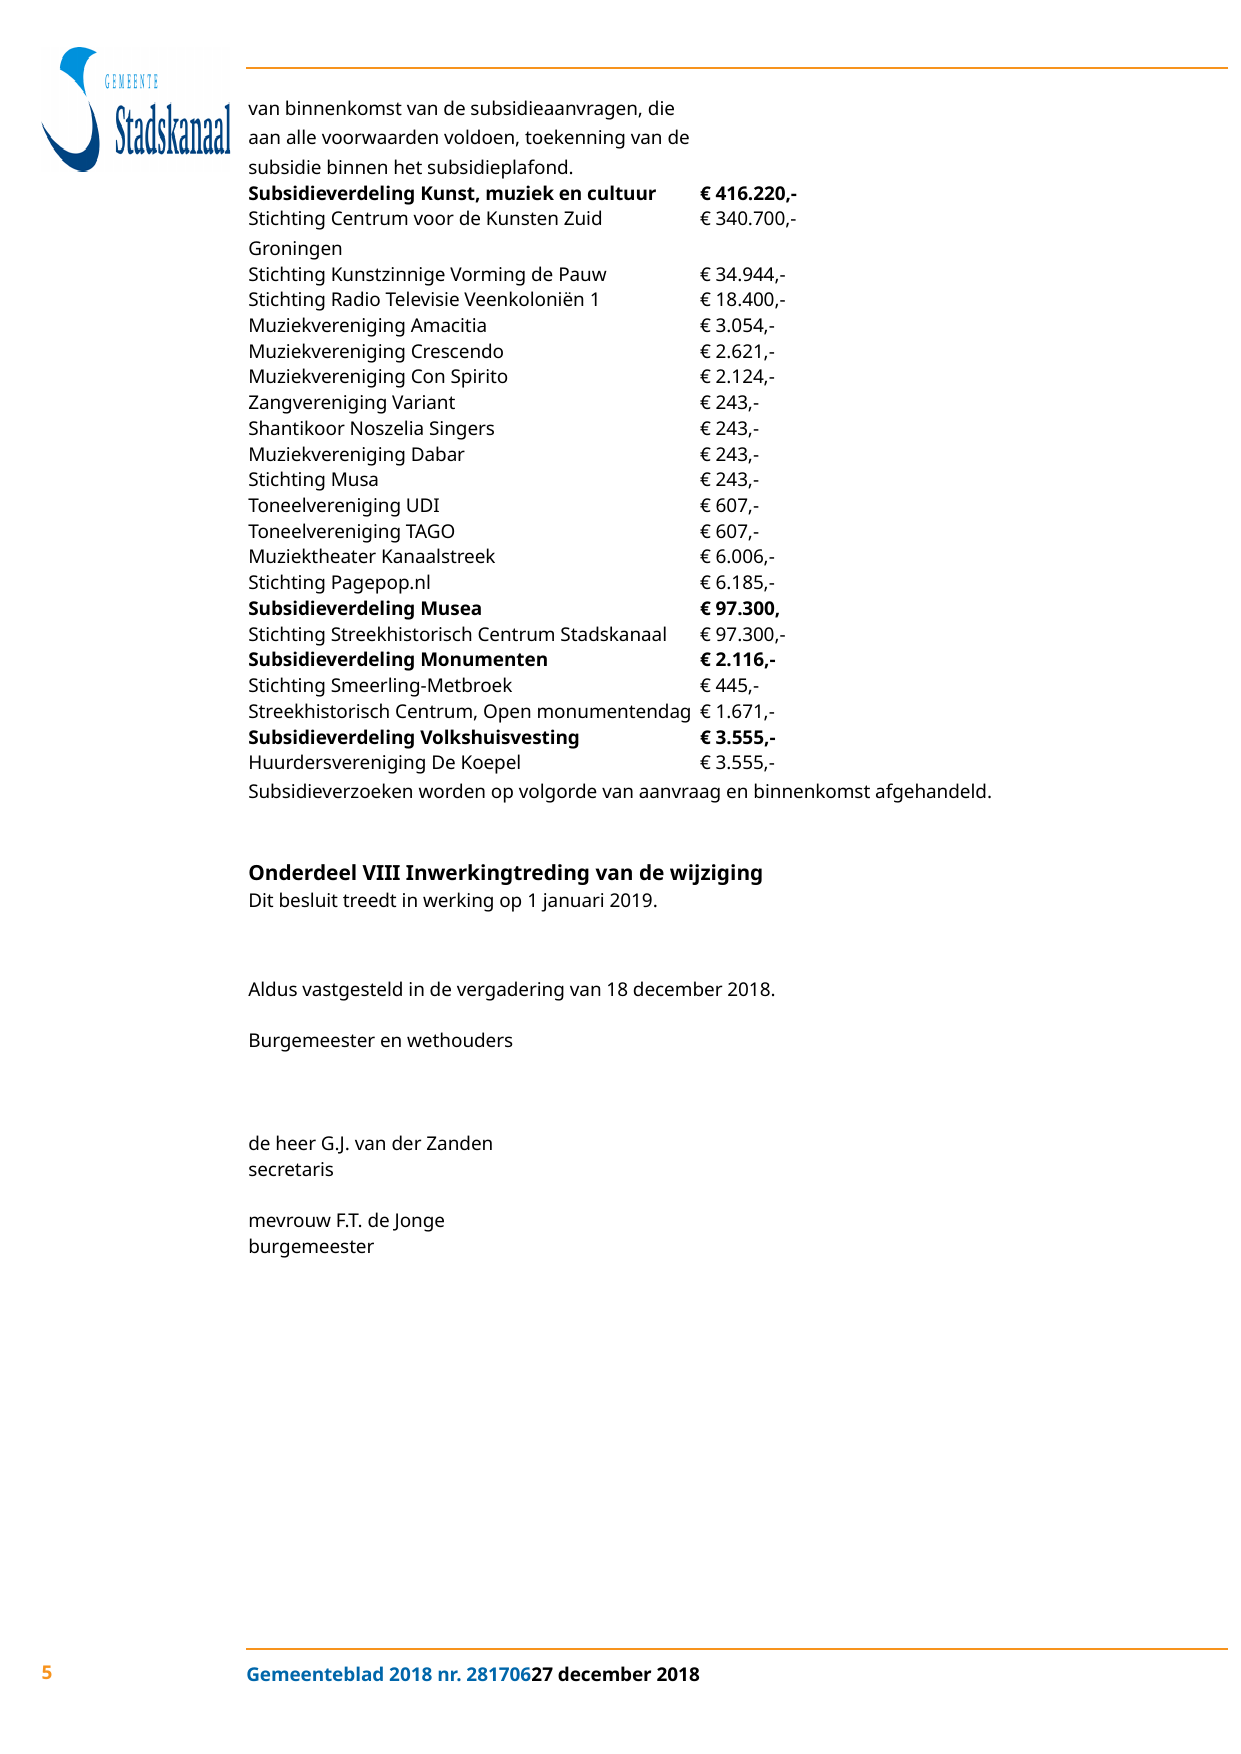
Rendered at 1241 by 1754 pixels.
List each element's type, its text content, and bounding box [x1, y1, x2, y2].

table_cell € 6.185,- [700, 570, 1152, 595]
table_cell € 3.555,- [700, 724, 1152, 749]
table_cell € 243,- [700, 389, 1152, 415]
table_cell Shantikoor Noszelia Singers [248, 415, 700, 441]
table_cell Muziekvereniging Con Spirito [248, 364, 700, 389]
table_cell € 2.124,- [700, 364, 1152, 389]
table_cell € 97.300, [700, 595, 1152, 621]
table_cell € 34.944,- [700, 261, 1152, 286]
table_cell Muziekvereniging Crescendo [248, 338, 700, 364]
table_cell Stichting Streekhistorisch Centrum Stadskanaal [248, 621, 700, 647]
text Burgemeester en wethouders [248, 1027, 1152, 1053]
table_cell Stichting Pagepop.nl [248, 570, 700, 595]
table_cell van binnenkomst van de subsidieaanvragen, die aan alle voorwaarden voldoen, toekenning van de subsidie binnen het subsidieplafond. [248, 95, 700, 180]
table_cell Muziektheater Kanaalstreek [248, 544, 700, 569]
table_cell € 416.220,- [700, 180, 1152, 205]
table_cell Zangvereniging Variant [248, 389, 700, 415]
table_cell € 243,- [700, 467, 1152, 492]
table_cell Muziekvereniging Amacitia [248, 312, 700, 338]
table_cell Streekhistorisch Centrum, Open monumentendag [248, 698, 700, 724]
text Subsidieverzoeken worden op volgorde van aanvraag en binnenkomst afgehandeld. [248, 778, 1152, 804]
table_cell Huurdersvereniging De Koepel [248, 750, 700, 775]
text mevrouw F.T. de Jonge [248, 1207, 1152, 1233]
table_cell € 2.621,- [700, 338, 1152, 364]
table_cell € 1.671,- [700, 698, 1152, 724]
table_cell Subsidieverdeling Musea [248, 595, 700, 621]
table_cell Stichting Radio Televisie Veenkoloniën 1 [248, 286, 700, 312]
table_cell € 607,- [700, 492, 1152, 518]
table_cell Subsidieverdeling Monumenten [248, 647, 700, 672]
table_cell € 340.700,- [700, 205, 1152, 261]
text burgemeester [248, 1233, 1152, 1259]
text de heer G.J. van der Zanden [248, 1130, 1152, 1156]
table_cell € 243,- [700, 415, 1152, 441]
text Aldus vastgesteld in de vergadering van 18 december 2018. [248, 976, 1152, 1001]
table_cell € 6.006,- [700, 544, 1152, 569]
table_cell Toneelvereniging TAGO [248, 518, 700, 544]
table_cell € 243,- [700, 441, 1152, 467]
text secretaris [248, 1156, 1152, 1182]
table_cell Subsidieverdeling Volkshuisvesting [248, 724, 700, 749]
table_cell € 18.400,- [700, 286, 1152, 312]
text Onderdeel VIII Inwerkingtreding van de wijziging [248, 858, 1152, 887]
table_cell Stichting Musa [248, 467, 700, 492]
table_cell Subsidieverdeling Kunst, muziek en cultuur [248, 180, 700, 205]
table_cell [700, 95, 1152, 180]
picture [41, 47, 231, 172]
table_cell € 607,- [700, 518, 1152, 544]
table_cell € 97.300,- [700, 621, 1152, 647]
table_cell Stichting Centrum voor de Kunsten Zuid Groningen [248, 205, 700, 261]
table_cell Toneelvereniging UDI [248, 492, 700, 518]
table_cell € 3.555,- [700, 750, 1152, 775]
table_cell Stichting Smeerling-Metbroek [248, 673, 700, 698]
table_cell € 2.116,- [700, 647, 1152, 672]
table_cell Muziekvereniging Dabar [248, 441, 700, 467]
table_cell € 3.054,- [700, 312, 1152, 338]
table_cell Stichting Kunstzinnige Vorming de Pauw [248, 261, 700, 286]
table_cell € 445,- [700, 673, 1152, 698]
text Dit besluit treedt in werking op 1 januari 2019. [248, 887, 1152, 913]
